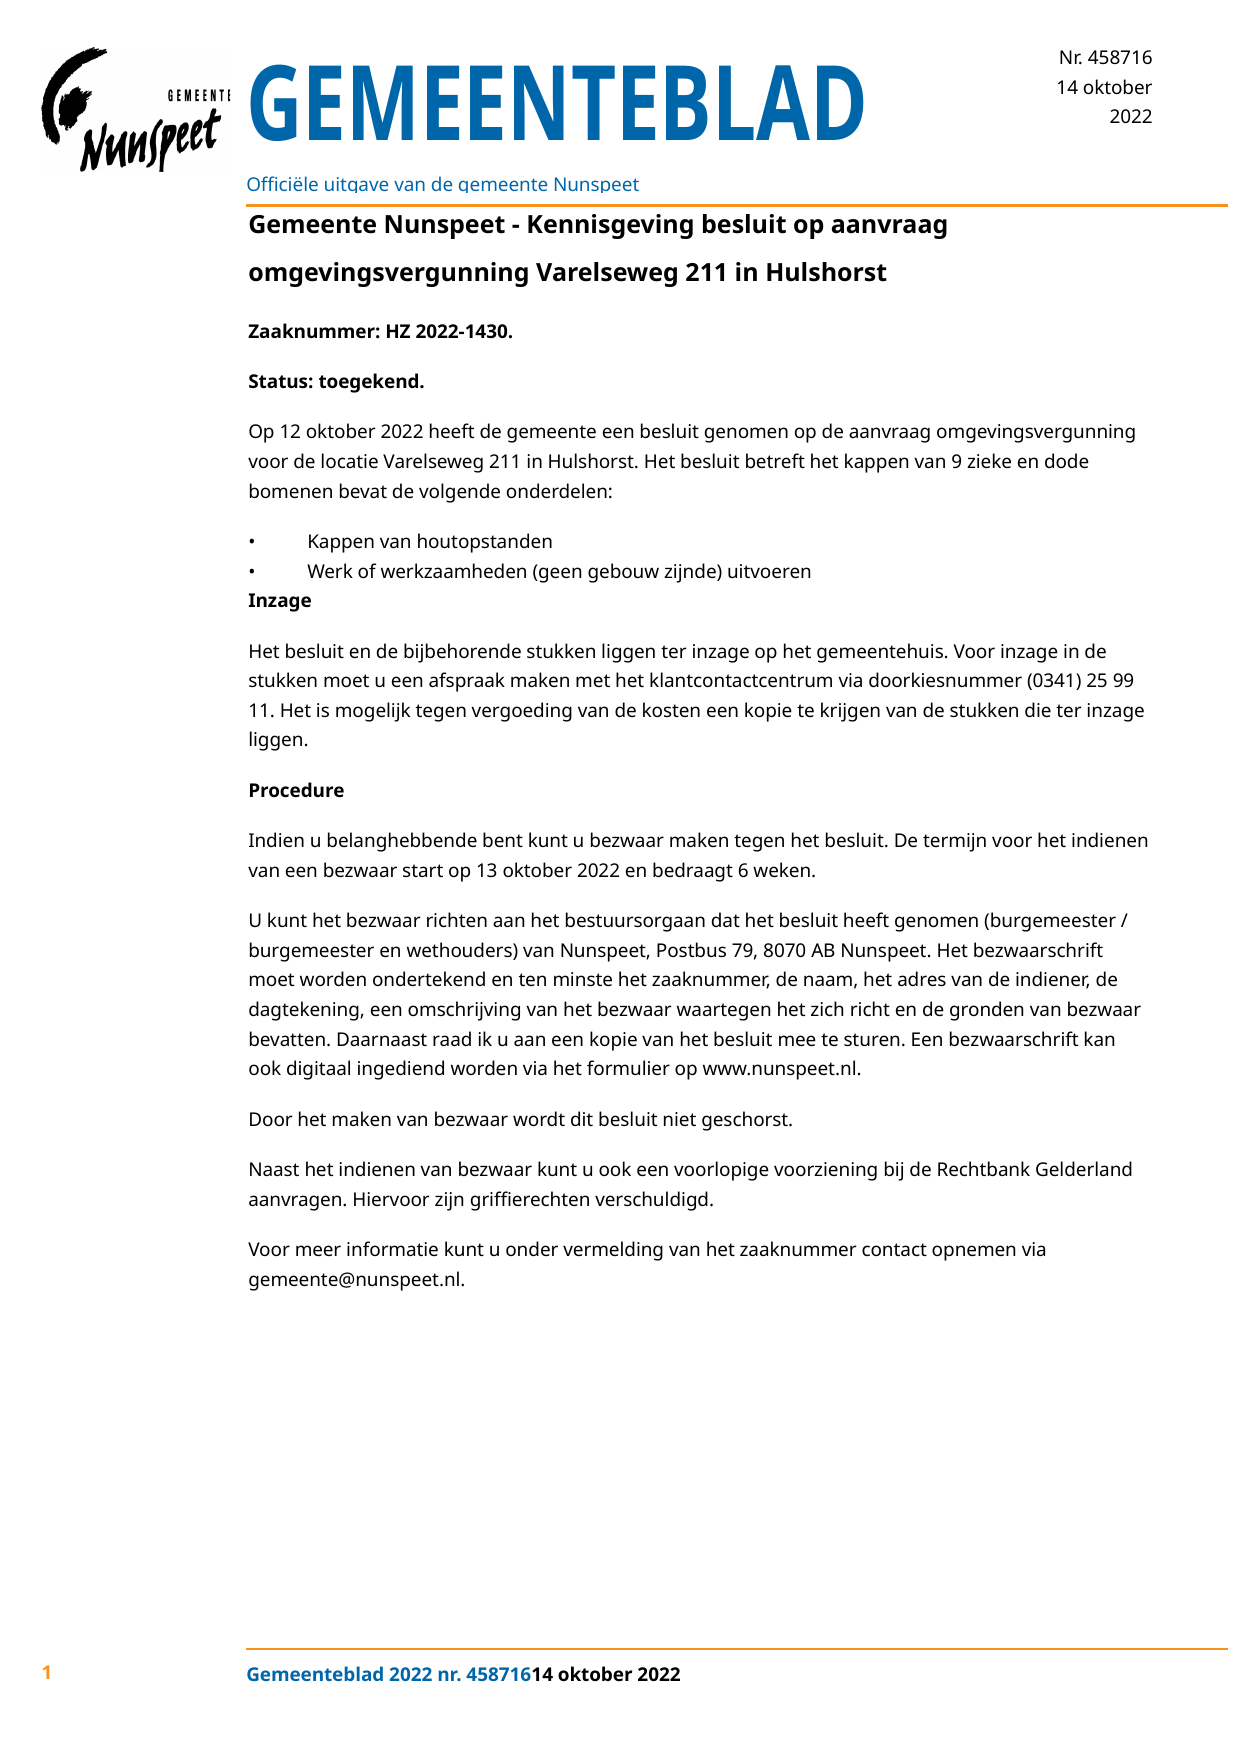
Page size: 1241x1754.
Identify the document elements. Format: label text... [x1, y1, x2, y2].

text Inzage [248, 587, 1152, 613]
text Door het maken van bezwaar wordt dit besluit niet geschorst. [248, 1106, 1152, 1132]
text Indien u belanghebbende bent kunt u bezwaar maken tegen het besluit. De termijn voor het indienen van een bezwaar start op 13 oktober 2022 en bedraagt 6 weken. [248, 827, 1152, 883]
list Werk of werkzaamheden (geen gebouw zijnde) uitvoeren [248, 558, 1152, 584]
text Op 12 oktober 2022 heeft de gemeente een besluit genomen op de aanvraag omgevingsvergunning voor de locatie Varelseweg 211 in Hulshorst. Het besluit betreft het kappen van 9 zieke en dode bomenen bevat de volgende onderdelen: [248, 419, 1152, 504]
text Gemeente Nunspeet - Kennisgeving besluit op aanvraag omgevingsvergunning Varelseweg 211 in Hulshorst [248, 207, 1152, 288]
text Voor meer informatie kunt u onder vermelding van het zaaknummer contact opnemen via gemeente@nunspeet.nl. [248, 1236, 1152, 1292]
text Procedure [248, 777, 1152, 803]
list Kappen van houtopstanden [248, 528, 1152, 554]
picture [41, 47, 231, 172]
text Het besluit en de bijbehorende stukken liggen ter inzage op het gemeentehuis. Voor inzage in de stukken moet u een afspraak maken met het klantcontactcentrum via doorkiesnummer (0341) 25 99 11. Het is mogelijk tegen vergoeding van de kosten een kopie te krijgen van de stukken die ter inzage liggen. [248, 638, 1152, 752]
text Naast het indienen van bezwaar kunt u ook een voorlopige voorziening bij de Rechtbank Gelderland aanvragen. Hiervoor zijn griffierechten verschuldigd. [248, 1156, 1152, 1212]
text Zaaknummer: HZ 2022-1430. [248, 318, 1152, 344]
text Status: toegekend. [248, 368, 1152, 394]
text U kunt het bezwaar richten aan het bestuursorgaan dat het besluit heeft genomen (burgemeester / burgemeester en wethouders) van Nunspeet, Postbus 79, 8070 AB Nunspeet. Het bezwaarschrift moet worden ondertekend en ten minste het zaaknummer, de naam, het adres van de indiener, de dagtekening, een omschrijving van het bezwaar waartegen het zich richt en de gronden van bezwaar bevatten. Daarnaast raad ik u aan een kopie van het besluit mee te sturen. Een bezwaarschrift kan ook digitaal ingediend worden via het formulier op www.nunspeet.nl. [248, 907, 1152, 1081]
